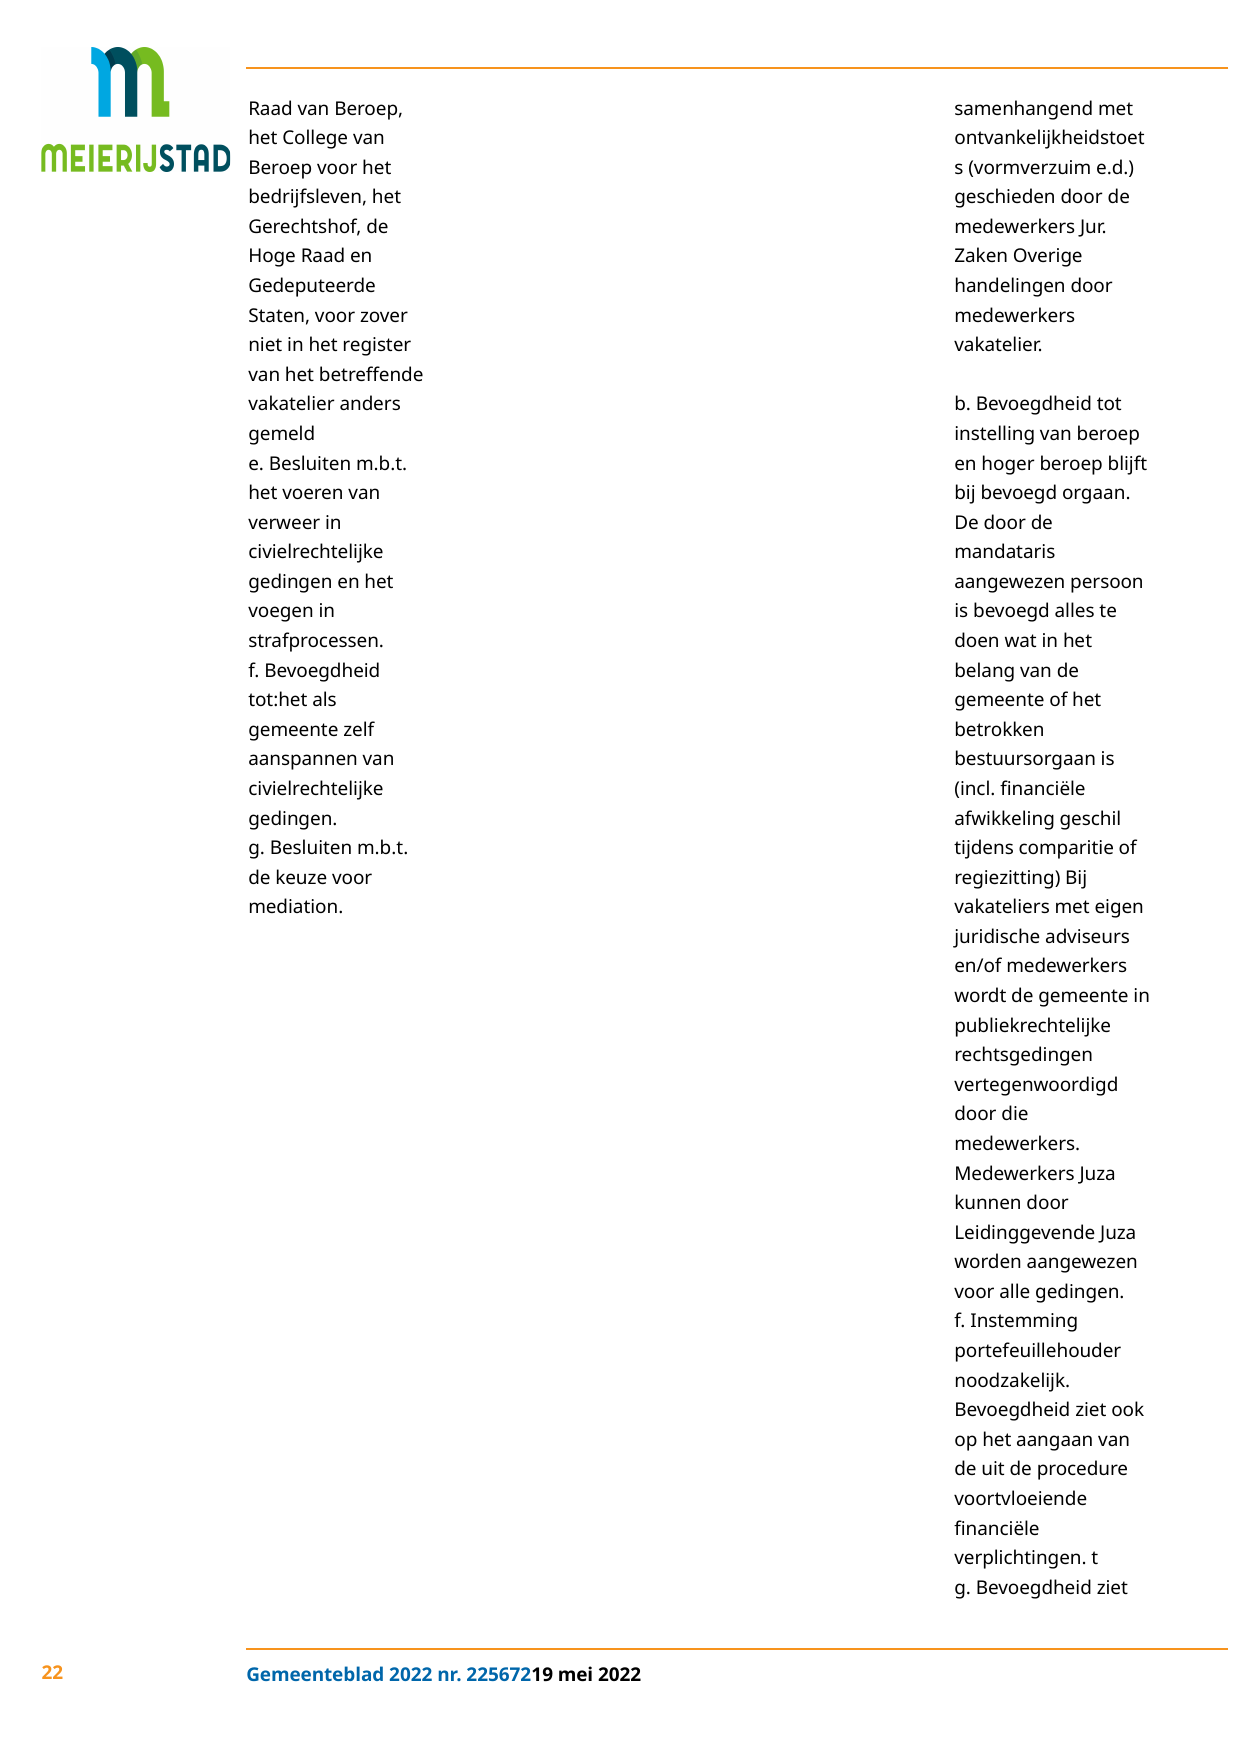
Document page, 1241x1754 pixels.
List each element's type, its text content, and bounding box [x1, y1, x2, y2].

picture [41, 47, 231, 172]
table_cell [605, 95, 779, 1600]
table_cell samenhangend met ontvankelijkheidstoets (vormverzuim e.d.) geschieden door de medewerkers Jur. Zaken Overige handelingen door medewerkers vakatelier. b. Bevoegdheid tot instelling van beroep en hoger beroep blijft bij bevoegd orgaan. De door de mandataris aangewezen persoon is bevoegd alles te doen wat in het belang van de gemeente of het betrokken bestuursorgaan is (incl. financiële afwikkeling geschil tijdens comparitie of regiezitting) Bij vakateliers met eigen juridische adviseurs en/of medewerkers wordt de gemeente in publiekrechtelijke rechtsgedingen vertegenwoordigd door die medewerkers. Medewerkers Juza kunnen door Leidinggevende Juza worden aangewezen voor alle gedingen. f. Instemming portefeuillehouder noodzakelijk. Bevoegdheid ziet ook op het aangaan van de uit de procedure voortvloeiende financiële verplichtingen. t g. Bevoegdheid ziet [954, 95, 1152, 1600]
table_cell [780, 95, 954, 1600]
table_cell [430, 95, 605, 1600]
table_cell Raad van Beroep, het College van Beroep voor het bedrijfsleven, het Gerechtshof, de Hoge Raad en Gedeputeerde Staten, voor zover niet in het register van het betreffende vakatelier anders gemeld e. Besluiten m.b.t. het voeren van verweer in civielrechtelijke gedingen en het voegen in strafprocessen. f. Bevoegdheid tot:het als gemeente zelf aanspannen van civielrechtelijke gedingen. g. Besluiten m.b.t. de keuze voor mediation. [248, 95, 430, 1600]
